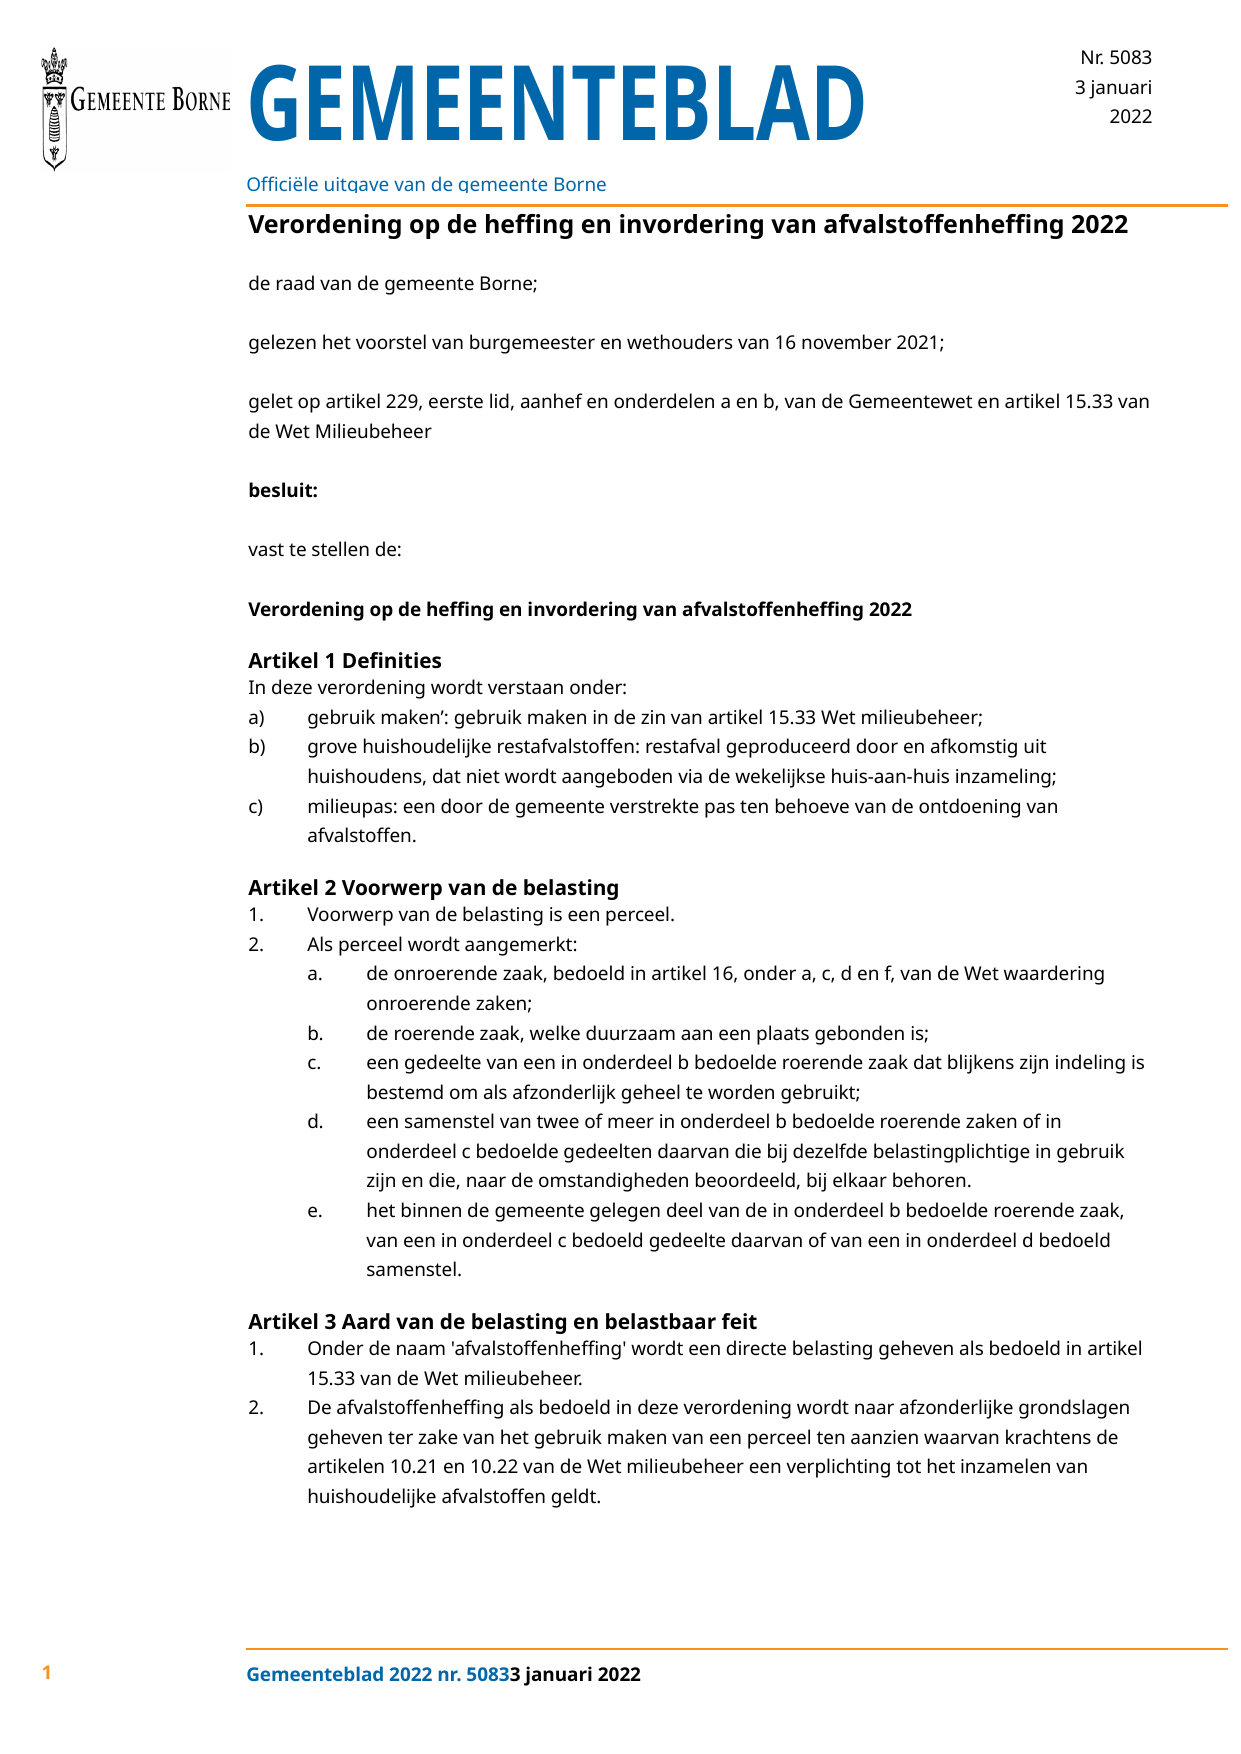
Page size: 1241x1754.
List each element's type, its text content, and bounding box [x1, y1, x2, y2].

list de onroerende zaak, bedoeld in artikel 16, onder a, c, d en f, van de Wet waardering onroerende zaken; [307, 961, 1152, 1016]
list een gedeelte van een in onderdeel b bedoelde roerende zaak dat blijkens zijn indeling is bestemd om als afzonderlijk geheel te worden gebruikt; [307, 1049, 1152, 1104]
text Artikel 3 Aard van de belasting en belastbaar feit [248, 1307, 1152, 1335]
list De afvalstoffenheffing als bedoeld in deze verordening wordt naar afzonderlijke grondslagen geheven ter zake van het gebruik maken van een perceel ten aanzien waarvan krachtens de artikelen 10.21 en 10.22 van de Wet milieubeheer een verplichting tot het inzamelen van huishoudelijke afvalstoffen geldt. [248, 1394, 1152, 1509]
list de roerende zaak, welke duurzaam aan een plaats gebonden is; [307, 1020, 1152, 1045]
list Onder de naam 'afvalstoffenheffing' wordt een directe belasting geheven als bedoeld in artikel 15.33 van de Wet milieubeheer. [248, 1335, 1152, 1391]
list een samenstel van twee of meer in onderdeel b bedoelde roerende zaken of in onderdeel c bedoelde gedeelten daarvan die bij dezelfde belastingplichtige in gebruik zijn en die, naar de omstandigheden beoordeeld, bij elkaar behoren. [307, 1108, 1152, 1193]
text de raad van de gemeente Borne; [248, 270, 1152, 296]
text vast te stellen de: [248, 537, 1152, 562]
picture [41, 47, 231, 172]
text gelet op artikel 229, eerste lid, aanhef en onderdelen a en b, van de Gemeentewet en artikel 15.33 van de Wet Milieubeheer [248, 389, 1152, 444]
text In deze verordening wordt verstaan onder: [248, 674, 1152, 700]
text Artikel 2 Voorwerp van de belasting [248, 873, 1152, 901]
text gelezen het voorstel van burgemeester en wethouders van 16 november 2021; [248, 329, 1152, 355]
text besluit: [248, 477, 1152, 503]
text Artikel 1 Definities [248, 646, 1152, 674]
list gebruik maken’: gebruik maken in de zin van artikel 15.33 Wet milieubeheer; [248, 704, 1152, 730]
list milieupas: een door de gemeente verstrekte pas ten behoeve van de ontdoening van afvalstoffen. [248, 793, 1152, 848]
text Verordening op de heffing en invordering van afvalstoffenheffing 2022 [248, 207, 1152, 241]
list Als perceel wordt aangemerkt: [248, 931, 1152, 957]
text Verordening op de heffing en invordering van afvalstoffenheffing 2022 [248, 596, 1152, 621]
list grove huishoudelijke restafvalstoffen: restafval geproduceerd door en afkomstig uit huishoudens, dat niet wordt aangeboden via de wekelijkse huis-aan-huis inzameling; [248, 734, 1152, 789]
list Voorwerp van de belasting is een perceel. [248, 901, 1152, 927]
list het binnen de gemeente gelegen deel van de in onderdeel b bedoelde roerende zaak, van een in onderdeel c bedoeld gedeelte daarvan of van een in onderdeel d bedoeld samenstel. [307, 1197, 1152, 1282]
